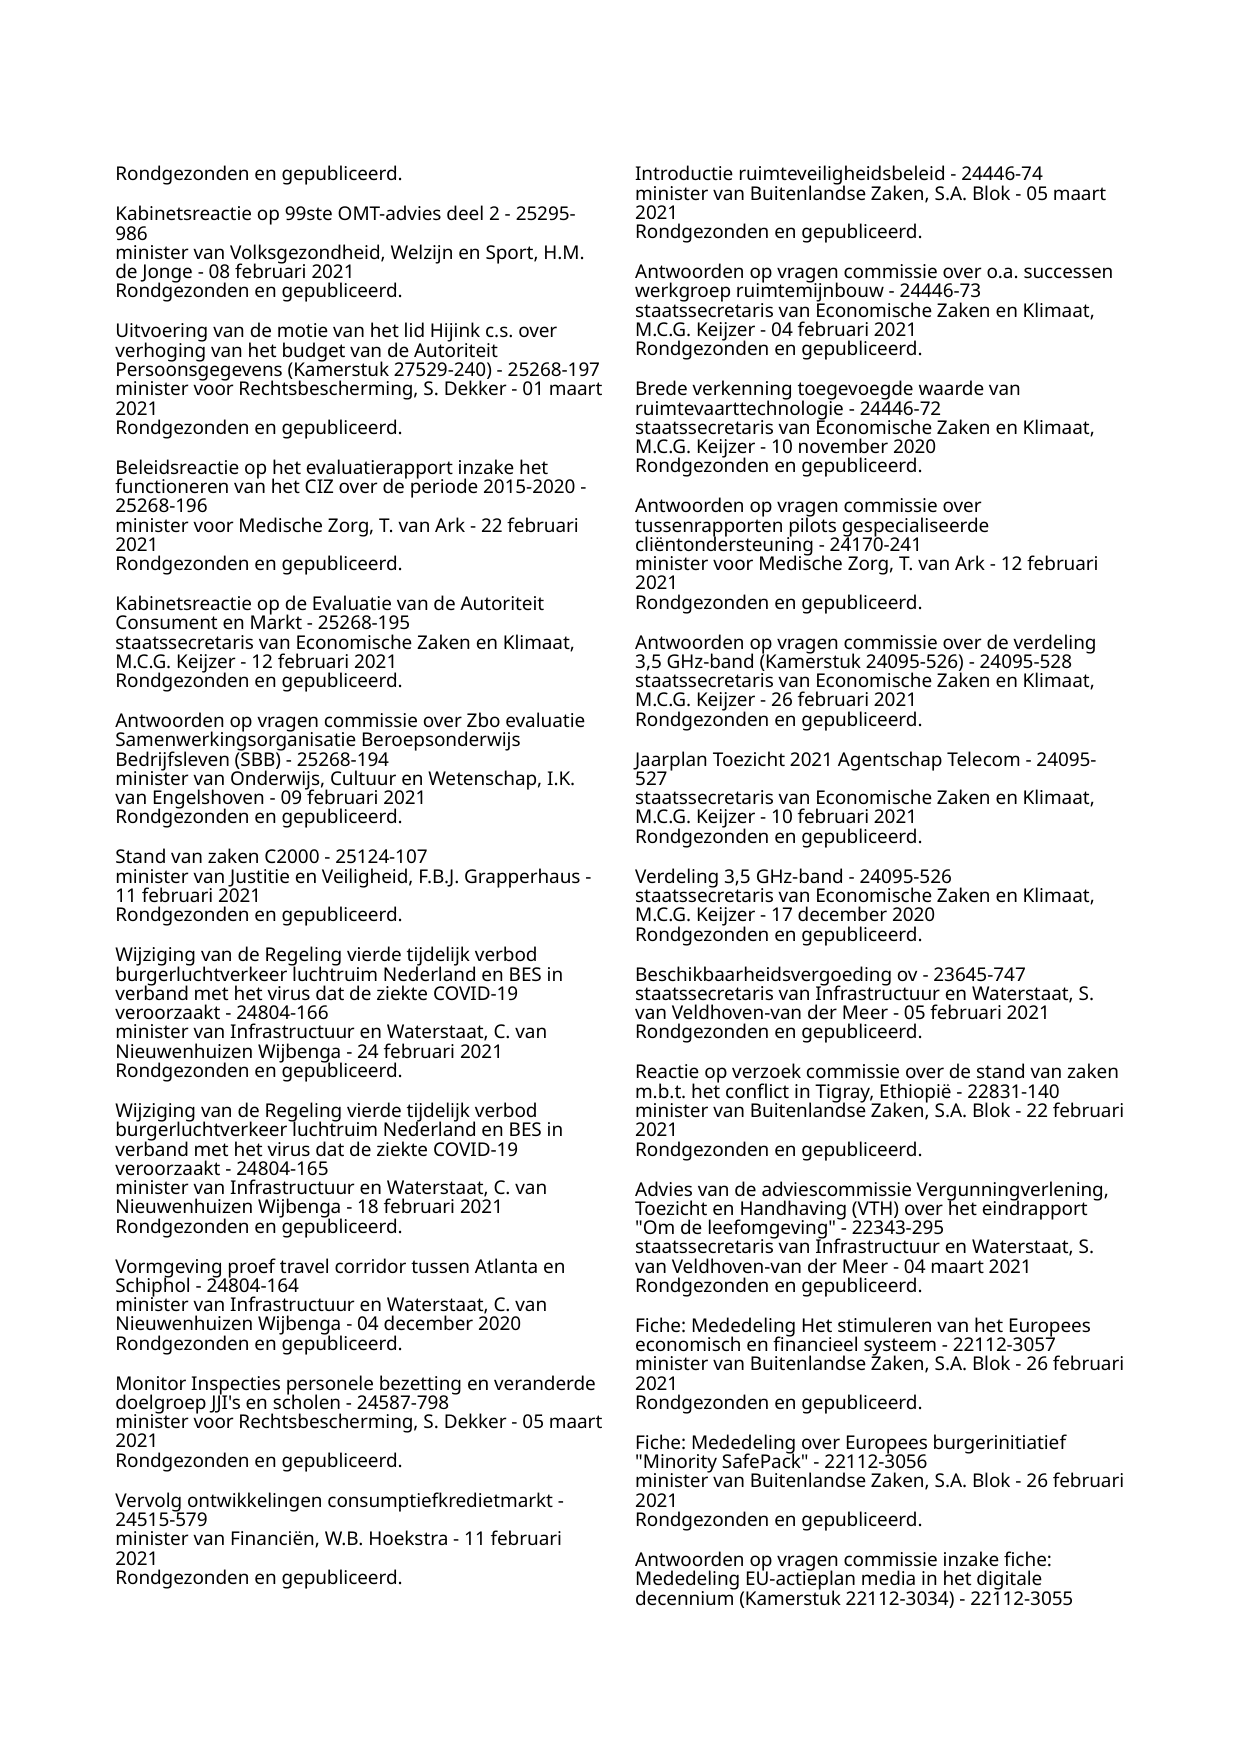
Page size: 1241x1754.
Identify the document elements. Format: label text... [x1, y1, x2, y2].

text Antwoorden op vragen commissie over de verdeling 3,5 GHz-band (Kamerstuk 24095-526) - 24095-528 [635, 634, 1125, 672]
text staatssecretaris van Economische Zaken en Klimaat, M.C.G. Keijzer - 26 februari 2021 [635, 672, 1125, 711]
text Antwoorden op vragen commissie inzake fiche: Mededeling EU-actieplan media in het digitale decennium (Kamerstuk 22112-3034) - 22112-3055 [635, 1551, 1125, 1609]
text Rondgezonden en gepubliceerd. [635, 926, 1125, 945]
text Verdeling 3,5 GHz-band - 24095-526 [635, 868, 1125, 887]
text Monitor Inspecties personele bezetting en veranderde doelgroep JJI's en scholen - 24587-798 [115, 1375, 605, 1413]
text minister van Onderwijs, Cultuur en Wetenschap, I.K. van Engelshoven - 09 februari 2021 [115, 770, 605, 808]
text Rondgezonden en gepubliceerd. [115, 419, 605, 438]
text Kabinetsreactie op 99ste OMT-advies deel 2 - 25295-986 [115, 205, 605, 244]
text minister van Buitenlandse Zaken, S.A. Blok - 05 maart 2021 [635, 184, 1125, 223]
text Brede verkenning toegevoegde waarde van ruimtevaarttechnologie - 24446-72 [635, 380, 1125, 419]
text minister van Buitenlandse Zaken, S.A. Blok - 26 februari 2021 [635, 1472, 1125, 1511]
text Rondgezonden en gepubliceerd. [115, 165, 605, 184]
text Introductie ruimteveiligheidsbeleid - 24446-74 [635, 165, 1125, 184]
text staatssecretaris van Economische Zaken en Klimaat, M.C.G. Keijzer - 10 november 2020 [635, 419, 1125, 457]
text Vormgeving proef travel corridor tussen Atlanta en Schiphol - 24804-164 [115, 1258, 605, 1296]
text staatssecretaris van Infrastructuur en Waterstaat, S. van Veldhoven-van der Meer - 04 maart 2021 [635, 1238, 1125, 1277]
text staatssecretaris van Economische Zaken en Klimaat, M.C.G. Keijzer - 12 februari 2021 [115, 634, 605, 672]
text minister voor Rechtsbescherming, S. Dekker - 05 maart 2021 [115, 1413, 605, 1452]
text Rondgezonden en gepubliceerd. [115, 282, 605, 302]
text Fiche: Mededeling Het stimuleren van het Europees economisch en financieel systeem - 22112-3057 [635, 1317, 1125, 1355]
text Rondgezonden en gepubliceerd. [115, 808, 605, 828]
text minister van Financiën, W.B. Hoekstra - 11 februari 2021 [115, 1530, 605, 1569]
text Rondgezonden en gepubliceerd. [635, 1511, 1125, 1530]
text Antwoorden op vragen commissie over Zbo evaluatie Samenwerkingsorganisatie Beroepsonderwijs Bedrijfsleven (SBB) - 25268-194 [115, 712, 605, 770]
text minister van Infrastructuur en Waterstaat, C. van Nieuwenhuizen Wijbenga - 18 februari 2021 [115, 1179, 605, 1218]
text staatssecretaris van Infrastructuur en Waterstaat, S. van Veldhoven-van der Meer - 05 februari 2021 [635, 985, 1125, 1023]
text Jaarplan Toezicht 2021 Agentschap Telecom - 24095-527 [635, 751, 1125, 789]
text Wijziging van de Regeling vierde tijdelijk verbod burgerluchtverkeer luchtruim Nederland en BES in verband met het virus dat de ziekte COVID-19 veroorzaakt - 24804-165 [115, 1102, 605, 1179]
text Antwoorden op vragen commissie over tussenrapporten pilots gespecialiseerde cliëntondersteuning - 24170-241 [635, 497, 1125, 555]
text minister van Buitenlandse Zaken, S.A. Blok - 22 februari 2021 [635, 1102, 1125, 1141]
text Stand van zaken C2000 - 25124-107 [115, 848, 605, 868]
text Rondgezonden en gepubliceerd. [635, 828, 1125, 847]
text Vervolg ontwikkelingen consumptiefkredietmarkt - 24515-579 [115, 1492, 605, 1530]
text minister voor Medische Zorg, T. van Ark - 12 februari 2021 [635, 555, 1125, 594]
text minister van Volksgezondheid, Welzijn en Sport, H.M. de Jonge - 08 februari 2021 [115, 244, 605, 282]
text Kabinetsreactie op de Evaluatie van de Autoriteit Consument en Markt - 25268-195 [115, 595, 605, 634]
text Rondgezonden en gepubliceerd. [635, 1394, 1125, 1413]
text Reactie op verzoek commissie over de stand van zaken m.b.t. het conflict in Tigray, Ethiopië - 22831-140 [635, 1063, 1125, 1102]
text Advies van de adviescommissie Vergunningverlening, Toezicht en Handhaving (VTH) over het eindrapport "Om de leefomgeving" - 22343-295 [635, 1181, 1125, 1238]
text minister van Buitenlandse Zaken, S.A. Blok - 26 februari 2021 [635, 1355, 1125, 1394]
text Uitvoering van de motie van het lid Hijink c.s. over verhoging van het budget van de Autoriteit Persoonsgegevens (Kamerstuk 27529-240) - 25268-197 [115, 322, 605, 380]
text Rondgezonden en gepubliceerd. [115, 672, 605, 691]
text Rondgezonden en gepubliceerd. [115, 1452, 605, 1471]
text Rondgezonden en gepubliceerd. [635, 1277, 1125, 1296]
text minister van Infrastructuur en Waterstaat, C. van Nieuwenhuizen Wijbenga - 04 december 2020 [115, 1296, 605, 1335]
text Rondgezonden en gepubliceerd. [635, 457, 1125, 477]
text staatssecretaris van Economische Zaken en Klimaat, M.C.G. Keijzer - 10 februari 2021 [635, 789, 1125, 828]
text staatssecretaris van Economische Zaken en Klimaat, M.C.G. Keijzer - 04 februari 2021 [635, 302, 1125, 340]
text Rondgezonden en gepubliceerd. [635, 223, 1125, 242]
text Rondgezonden en gepubliceerd. [635, 1141, 1125, 1160]
text Rondgezonden en gepubliceerd. [115, 1569, 605, 1588]
text Rondgezonden en gepubliceerd. [635, 594, 1125, 613]
text Rondgezonden en gepubliceerd. [115, 555, 605, 574]
text Rondgezonden en gepubliceerd. [635, 711, 1125, 730]
text Rondgezonden en gepubliceerd. [115, 1335, 605, 1354]
text minister voor Medische Zorg, T. van Ark - 22 februari 2021 [115, 517, 605, 555]
text minister voor Rechtsbescherming, S. Dekker - 01 maart 2021 [115, 380, 605, 419]
text staatssecretaris van Economische Zaken en Klimaat, M.C.G. Keijzer - 17 december 2020 [635, 887, 1125, 926]
text Rondgezonden en gepubliceerd. [115, 1062, 605, 1081]
text Beleidsreactie op het evaluatierapport inzake het functioneren van het CIZ over de periode 2015-2020 - 25268-196 [115, 459, 605, 517]
text minister van Infrastructuur en Waterstaat, C. van Nieuwenhuizen Wijbenga - 24 februari 2021 [115, 1023, 605, 1062]
text minister van Justitie en Veiligheid, F.B.J. Grapperhaus - 11 februari 2021 [115, 868, 605, 906]
text Rondgezonden en gepubliceerd. [115, 906, 605, 926]
text Antwoorden op vragen commissie over o.a. successen werkgroep ruimtemijnbouw - 24446-73 [635, 263, 1125, 302]
text Rondgezonden en gepubliceerd. [115, 1218, 605, 1237]
text Fiche: Mededeling over Europees burgerinitiatief "Minority SafePack" - 22112-3056 [635, 1434, 1125, 1472]
text Rondgezonden en gepubliceerd. [635, 340, 1125, 359]
text Beschikbaarheidsvergoeding ov - 23645-747 [635, 966, 1125, 985]
text Wijziging van de Regeling vierde tijdelijk verbod burgerluchtverkeer luchtruim Nederland en BES in verband met het virus dat de ziekte COVID-19 veroorzaakt - 24804-166 [115, 946, 605, 1023]
text Rondgezonden en gepubliceerd. [635, 1023, 1125, 1043]
